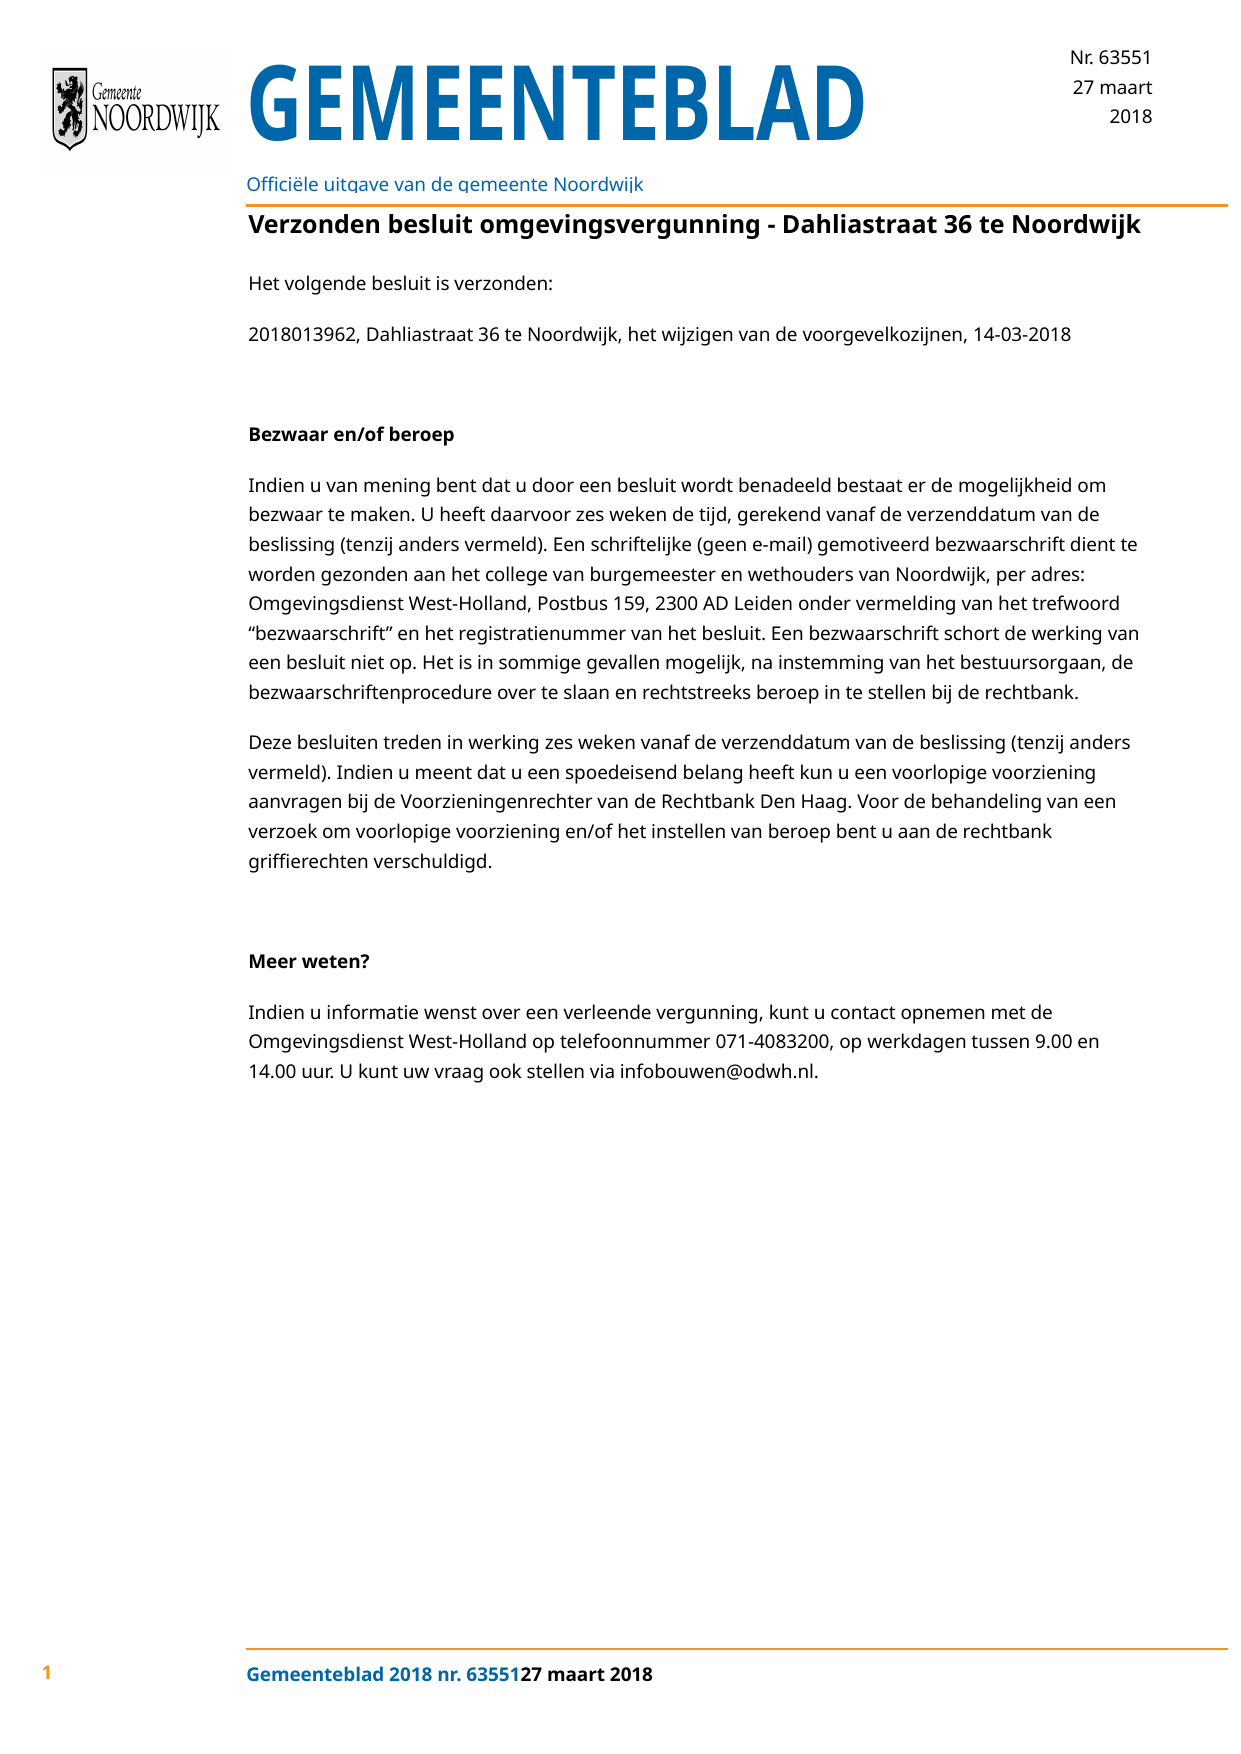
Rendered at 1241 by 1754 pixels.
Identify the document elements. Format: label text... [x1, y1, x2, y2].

picture [41, 47, 231, 172]
text Het volgende besluit is verzonden: [248, 270, 1152, 296]
text Indien u van mening bent dat u door een besluit wordt benadeeld bestaat er de mogelijkheid om bezwaar te maken. U heeft daarvoor zes weken de tijd, gerekend vanaf de verzenddatum van de beslissing (tenzij anders vermeld). Een schriftelijke (geen e-mail) gemotiveerd bezwaarschrift dient te worden gezonden aan het college van burgemeester en wethouders van Noordwijk, per adres: Omgevingsdienst West-Holland, Postbus 159, 2300 AD Leiden onder vermelding van het trefwoord “bezwaarschrift” en het registratienummer van het besluit. Een bezwaarschrift schort de werking van een besluit niet op. Het is in sommige gevallen mogelijk, na instemming van het bestuursorgaan, de bezwaarschriftenprocedure over te slaan en rechtstreeks beroep in te stellen bij de rechtbank. [248, 472, 1152, 705]
text Deze besluiten treden in werking zes weken vanaf de verzenddatum van de beslissing (tenzij anders vermeld). Indien u meent dat u een spoedeisend belang heeft kun u een voorlopige voorziening aanvragen bij de Voorzieningenrechter van de Rechtbank Den Haag. Voor de behandeling van een verzoek om voorlopige voorziening en/of het instellen van beroep bent u aan de rechtbank griffierechten verschuldigd. [248, 729, 1152, 873]
text Bezwaar en/of beroep [248, 422, 1152, 447]
text Verzonden besluit omgevingsvergunning - Dahliastraat 36 te Noordwijk [248, 207, 1152, 241]
text Indien u informatie wenst over een verleende vergunning, kunt u contact opnemen met de Omgevingsdienst West-Holland op telefoonnummer 071-4083200, op werkdagen tussen 9.00 en 14.00 uur. U kunt uw vraag ook stellen via infobouwen@odwh.nl. [248, 999, 1152, 1084]
text Meer weten? [248, 949, 1152, 974]
text 2018013962, Dahliastraat 36 te Noordwijk, het wijzigen van de voorgevelkozijnen, 14-03-2018 [248, 321, 1152, 346]
